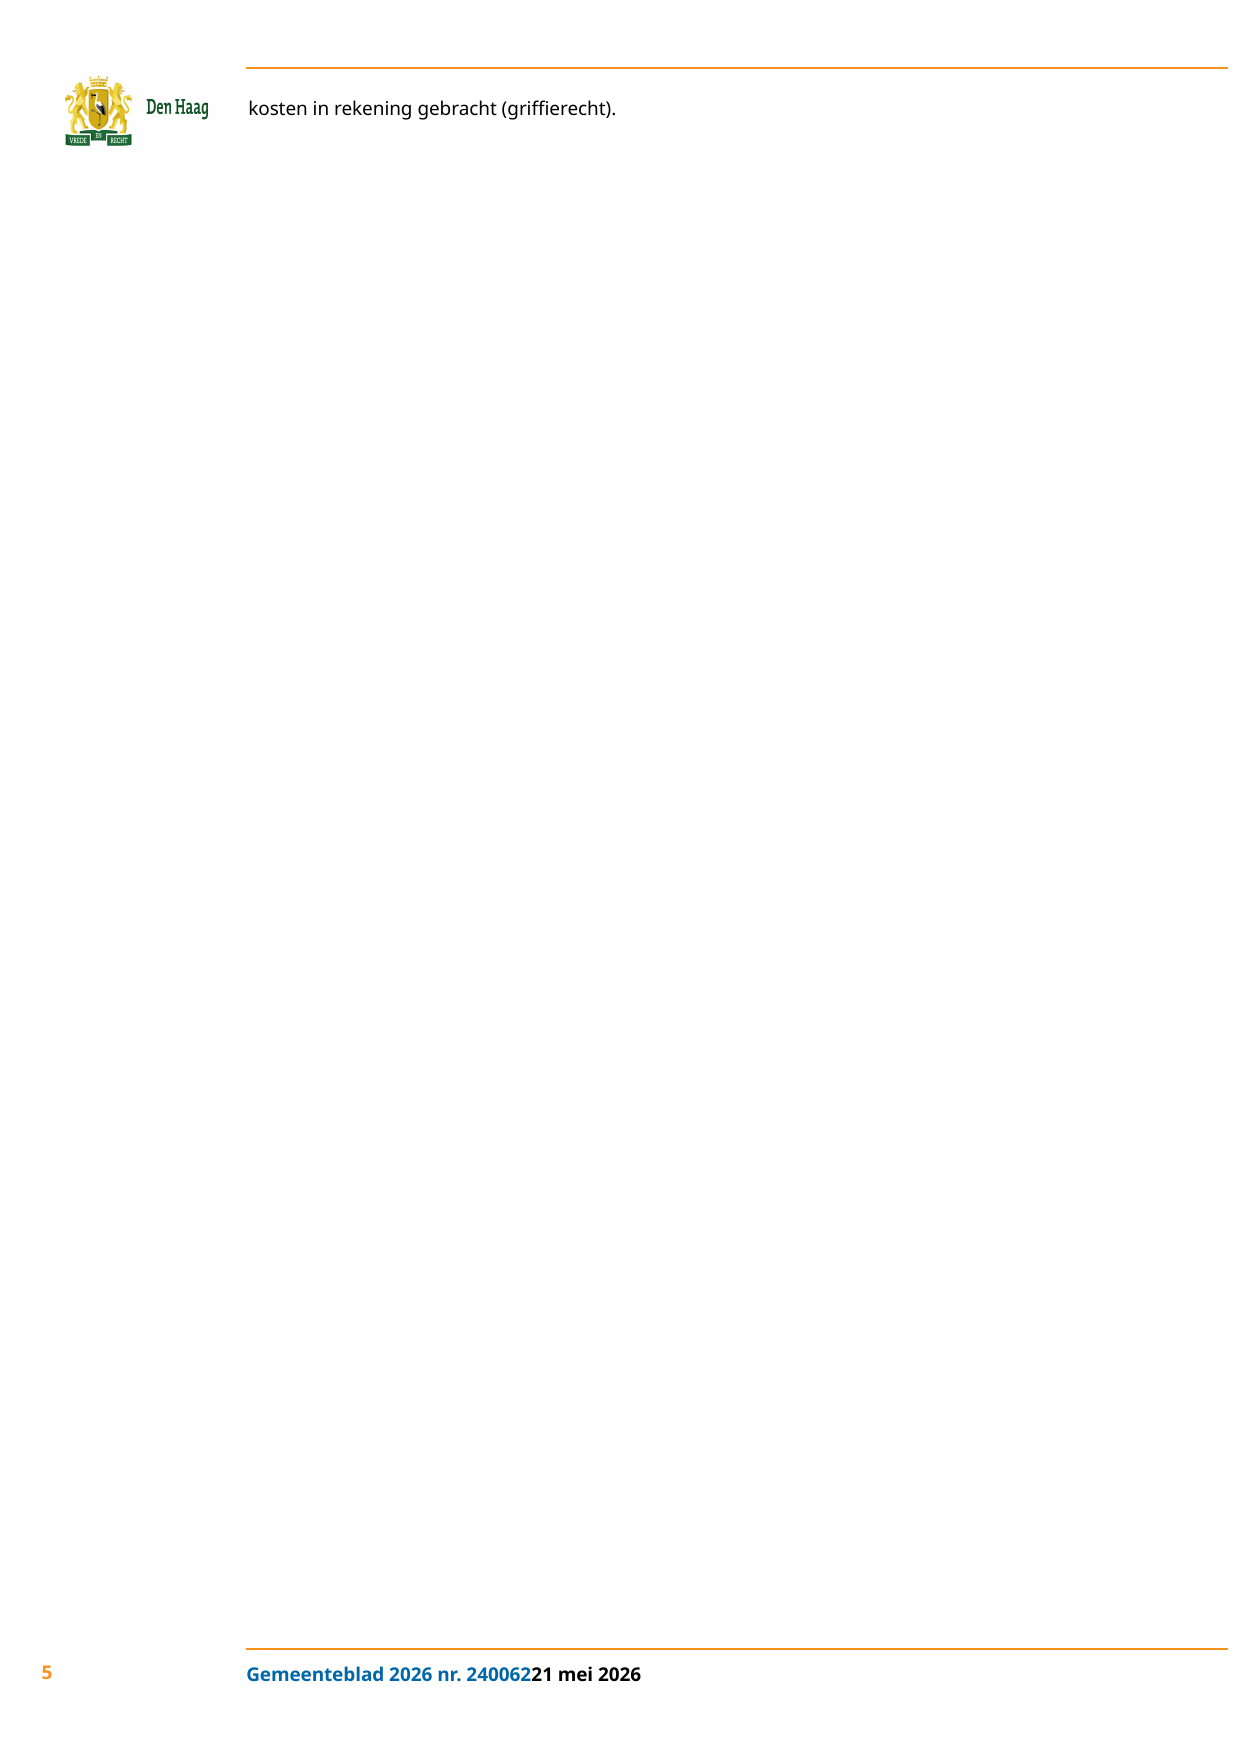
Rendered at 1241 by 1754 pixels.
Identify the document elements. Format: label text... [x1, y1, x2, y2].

text kosten in rekening gebracht (griffierecht). [248, 95, 1152, 121]
picture [41, 47, 231, 172]
